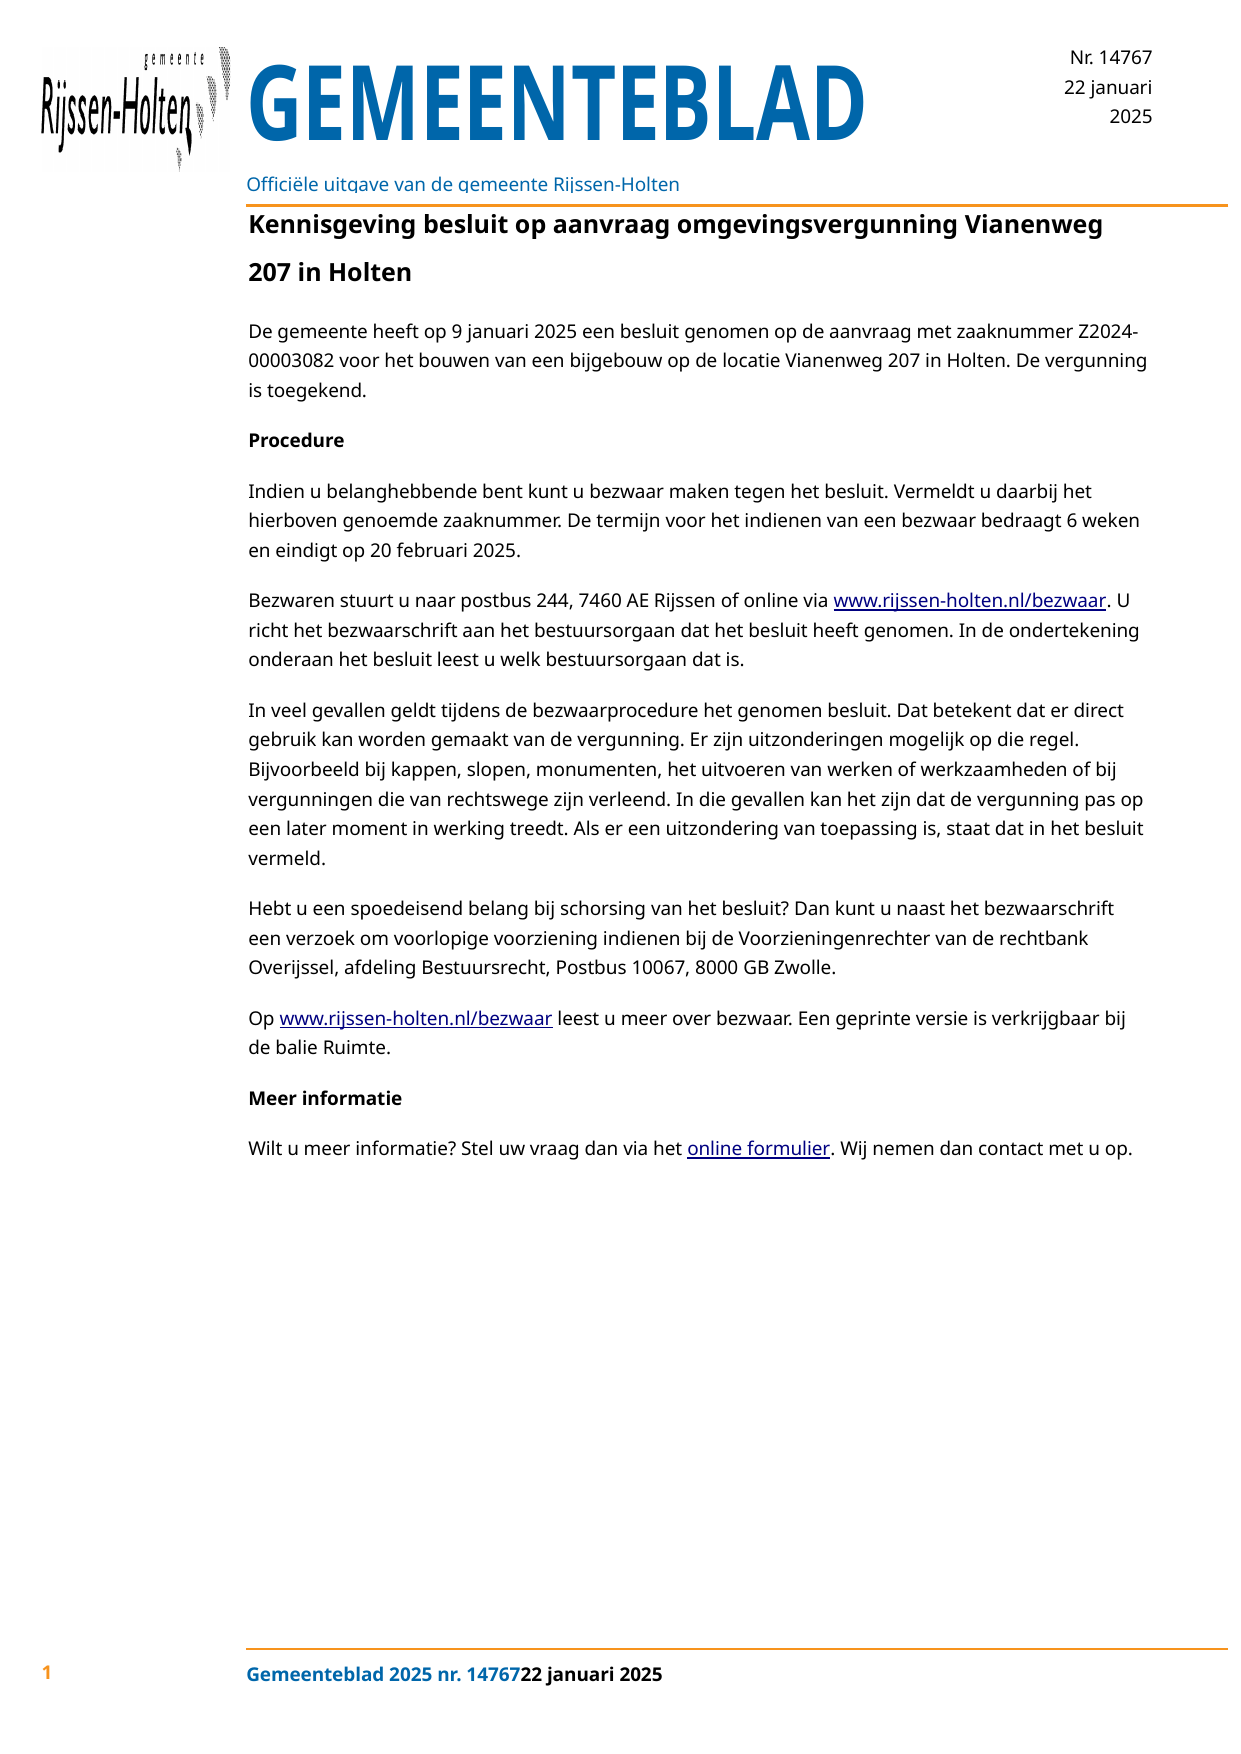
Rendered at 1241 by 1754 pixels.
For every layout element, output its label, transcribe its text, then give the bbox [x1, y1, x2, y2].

text Meer informatie [248, 1085, 1152, 1111]
text Indien u belanghebbende bent kunt u bezwaar maken tegen het besluit. Vermeldt u daarbij het hierboven genoemde zaaknummer. De termijn voor het indienen van een bezwaar bedraagt 6 weken en eindigt op 20 februari 2025. [248, 478, 1152, 563]
text Hebt u een spoedeisend belang bij schorsing van het besluit? Dan kunt u naast het bezwaarschrift een verzoek om voorlopige voorziening indienen bij de Voorzieningenrechter van de rechtbank Overijssel, afdeling Bestuursrecht, Postbus 10067, 8000 GB Zwolle. [248, 895, 1152, 980]
text Bezwaren stuurt u naar postbus 244, 7460 AE Rijssen of online via www.rijssen-holten.nl/bezwaar. U richt het bezwaarschrift aan het bestuursorgaan dat het besluit heeft genomen. In de ondertekening onderaan het besluit leest u welk bestuursorgaan dat is. [248, 587, 1152, 672]
text In veel gevallen geldt tijdens de bezwaarprocedure het genomen besluit. Dat betekent dat er direct gebruik kan worden gemaakt van de vergunning. Er zijn uitzonderingen mogelijk op die regel. Bijvoorbeeld bij kappen, slopen, monumenten, het uitvoeren van werken of werkzaamheden of bij vergunningen die van rechtswege zijn verleend. In die gevallen kan het zijn dat de vergunning pas op een later moment in werking treedt. Als er een uitzondering van toepassing is, staat dat in het besluit vermeld. [248, 697, 1152, 871]
text Op www.rijssen-holten.nl/bezwaar leest u meer over bezwaar. Een geprinte versie is verkrijgbaar bij de balie Ruimte. [248, 1005, 1152, 1060]
text Kennisgeving besluit op aanvraag omgevingsvergunning Vianenweg 207 in Holten [248, 207, 1152, 288]
text Procedure [248, 427, 1152, 453]
text De gemeente heeft op 9 januari 2025 een besluit genomen op de aanvraag met zaaknummer Z2024-00003082 voor het bouwen van een bijgebouw op de locatie Vianenweg 207 in Holten. De vergunning is toegekend. [248, 318, 1152, 403]
picture [41, 47, 231, 172]
text Wilt u meer informatie? Stel uw vraag dan via het online formulier. Wij nemen dan contact met u op. [248, 1135, 1152, 1161]
